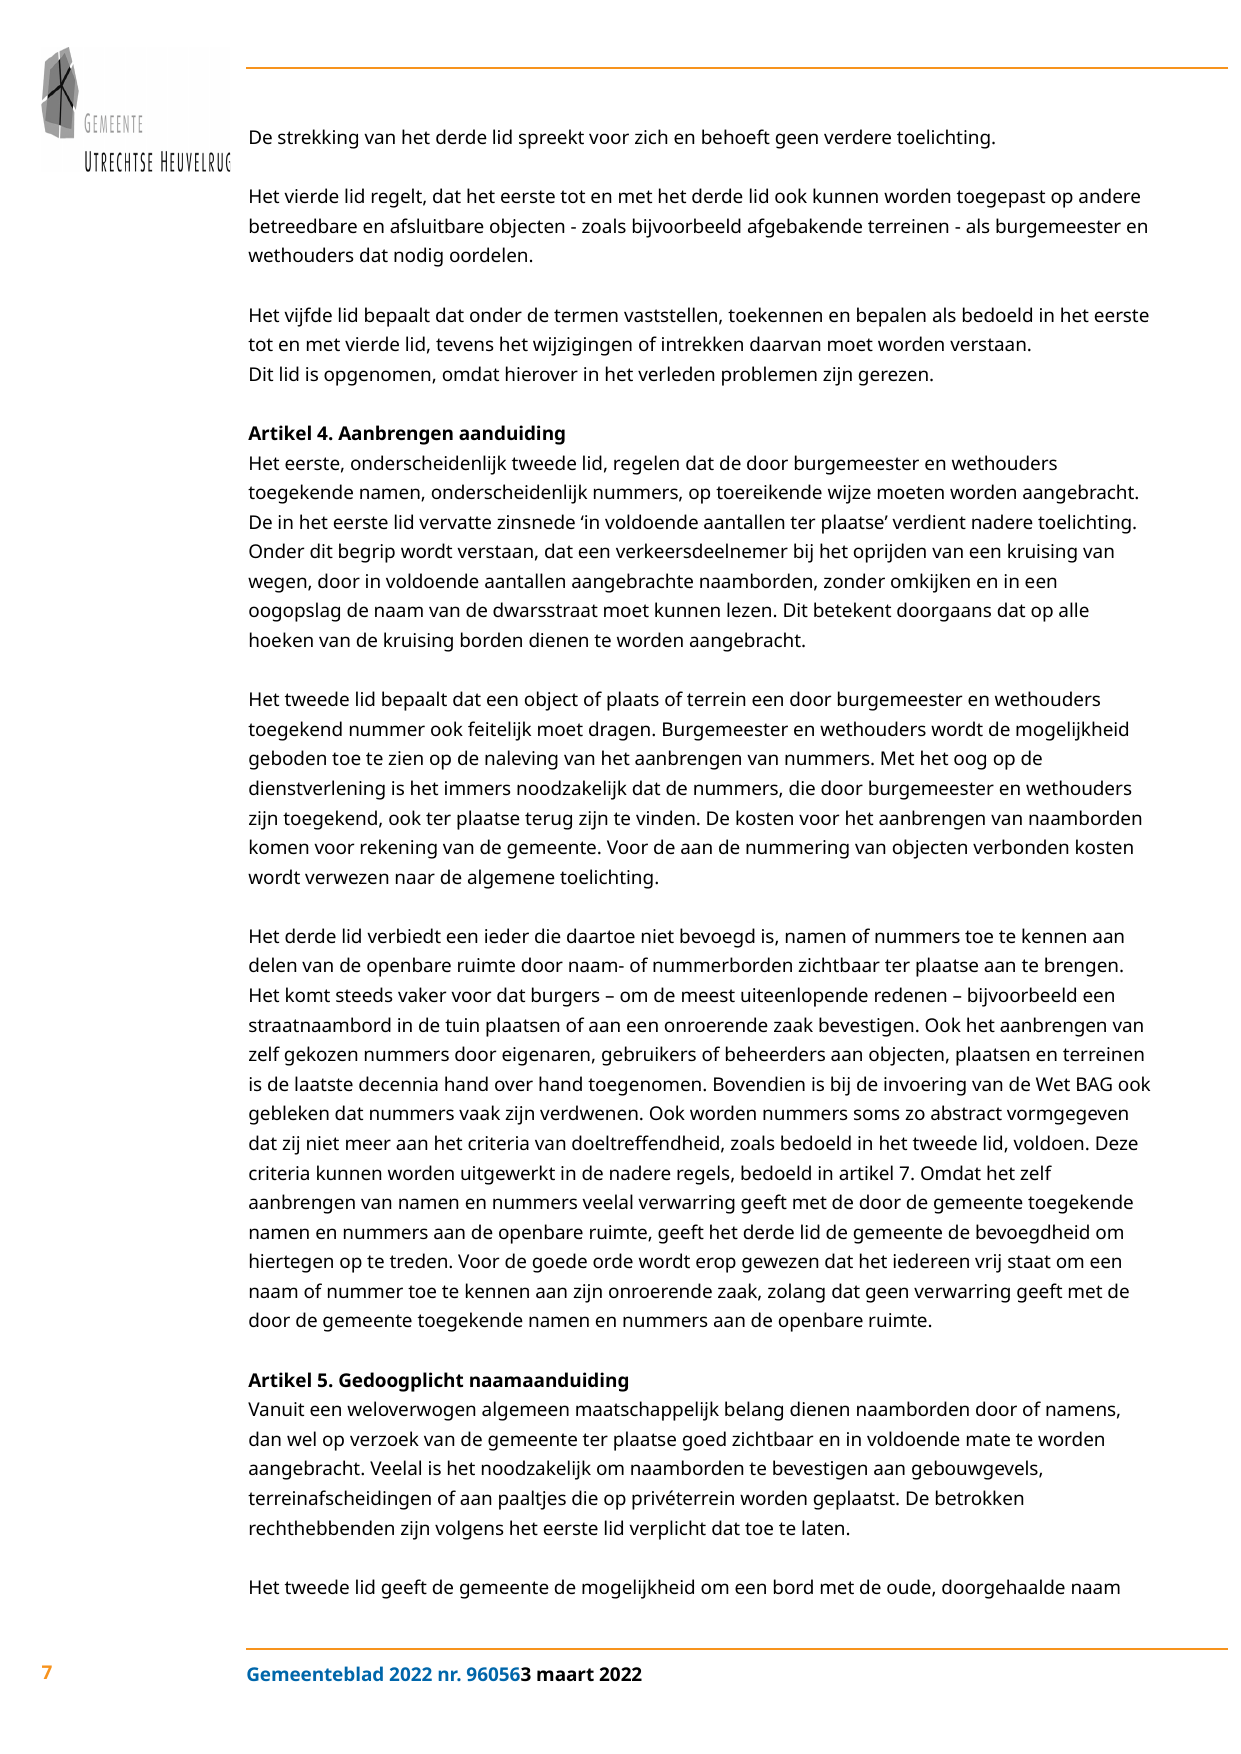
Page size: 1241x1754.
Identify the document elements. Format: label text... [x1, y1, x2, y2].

text Artikel 4. Aanbrengen aanduiding [248, 420, 1152, 446]
text Vanuit een weloverwogen algemeen maatschappelijk belang dienen naamborden door of namens, dan wel op verzoek van de gemeente ter plaatse goed zichtbaar en in voldoende mate te worden aangebracht. Veelal is het noodzakelijk om naamborden te bevestigen aan gebouwgevels, terreinafscheidingen of aan paaltjes die op privéterrein worden geplaatst. De betrokken rechthebbenden zijn volgens het eerste lid verplicht dat toe te laten. [248, 1396, 1152, 1541]
text Het eerste, onderscheidenlijk tweede lid, regelen dat de door burgemeester en wethouders toegekende namen, onderscheidenlijk nummers, op toereikende wijze moeten worden aangebracht. De in het eerste lid vervatte zinsnede ‘in voldoende aantallen ter plaatse’ verdient nadere toelichting. Onder dit begrip wordt verstaan, dat een verkeersdeelnemer bij het oprijden van een kruising van wegen, door in voldoende aantallen aangebrachte naamborden, zonder omkijken en in een oogopslag de naam van de dwarsstraat moet kunnen lezen. Dit betekent doorgaans dat op alle hoeken van de kruising borden dienen te worden aangebracht. [248, 450, 1152, 653]
text Het vijfde lid bepaalt dat onder de termen vaststellen, toekennen en bepalen als bedoeld in het eerste tot en met vierde lid, tevens het wijzigingen of intrekken daarvan moet worden verstaan. [248, 302, 1152, 357]
text Artikel 5. Gedoogplicht naamaanduiding [248, 1367, 1152, 1393]
text Het vierde lid regelt, dat het eerste tot en met het derde lid ook kunnen worden toegepast op andere betreedbare en afsluitbare objecten - zoals bijvoorbeeld afgebakende terreinen - als burgemeester en wethouders dat nodig oordelen. [248, 183, 1152, 268]
text Het tweede lid bepaalt dat een object of plaats of terrein een door burgemeester en wethouders toegekend nummer ook feitelijk moet dragen. Burgemeester en wethouders wordt de mogelijkheid geboden toe te zien op de naleving van het aanbrengen van nummers. Met het oog op de dienstverlening is het immers noodzakelijk dat de nummers, die door burgemeester en wethouders zijn toegekend, ook ter plaatse terug zijn te vinden. De kosten voor het aanbrengen van naamborden komen voor rekening van de gemeente. Voor de aan de nummering van objecten verbonden kosten wordt verwezen naar de algemene toelichting. [248, 686, 1152, 890]
text Het derde lid verbiedt een ieder die daartoe niet bevoegd is, namen of nummers toe te kennen aan delen van de openbare ruimte door naam- of nummerborden zichtbaar ter plaatse aan te brengen. Het komt steeds vaker voor dat burgers – om de meest uiteenlopende redenen – bijvoorbeeld een straatnaambord in de tuin plaatsen of aan een onroerende zaak bevestigen. Ook het aanbrengen van zelf gekozen nummers door eigenaren, gebruikers of beheerders aan objecten, plaatsen en terreinen is de laatste decennia hand over hand toegenomen. Bovendien is bij de invoering van de Wet BAG ook gebleken dat nummers vaak zijn verdwenen. Ook worden nummers soms zo abstract vormgegeven dat zij niet meer aan het criteria van doeltreffendheid, zoals bedoeld in het tweede lid, voldoen. Deze criteria kunnen worden uitgewerkt in de nadere regels, bedoeld in artikel 7. Omdat het zelf aanbrengen van namen en nummers veelal verwarring geeft met de door de gemeente toegekende namen en nummers aan de openbare ruimte, geeft het derde lid de gemeente de bevoegdheid om hiertegen op te treden. Voor de goede orde wordt erop gewezen dat het iedereen vrij staat om een naam of nummer toe te kennen aan zijn onroerende zaak, zolang dat geen verwarring geeft met de door de gemeente toegekende namen en nummers aan de openbare ruimte. [248, 923, 1152, 1333]
picture [41, 47, 231, 172]
text Het tweede lid geeft de gemeente de mogelijkheid om een bord met de oude, doorgehaalde naam [248, 1574, 1152, 1600]
text De strekking van het derde lid spreekt voor zich en behoeft geen verdere toelichting. [248, 124, 1152, 150]
text Dit lid is opgenomen, omdat hierover in het verleden problemen zijn gerezen. [248, 361, 1152, 387]
